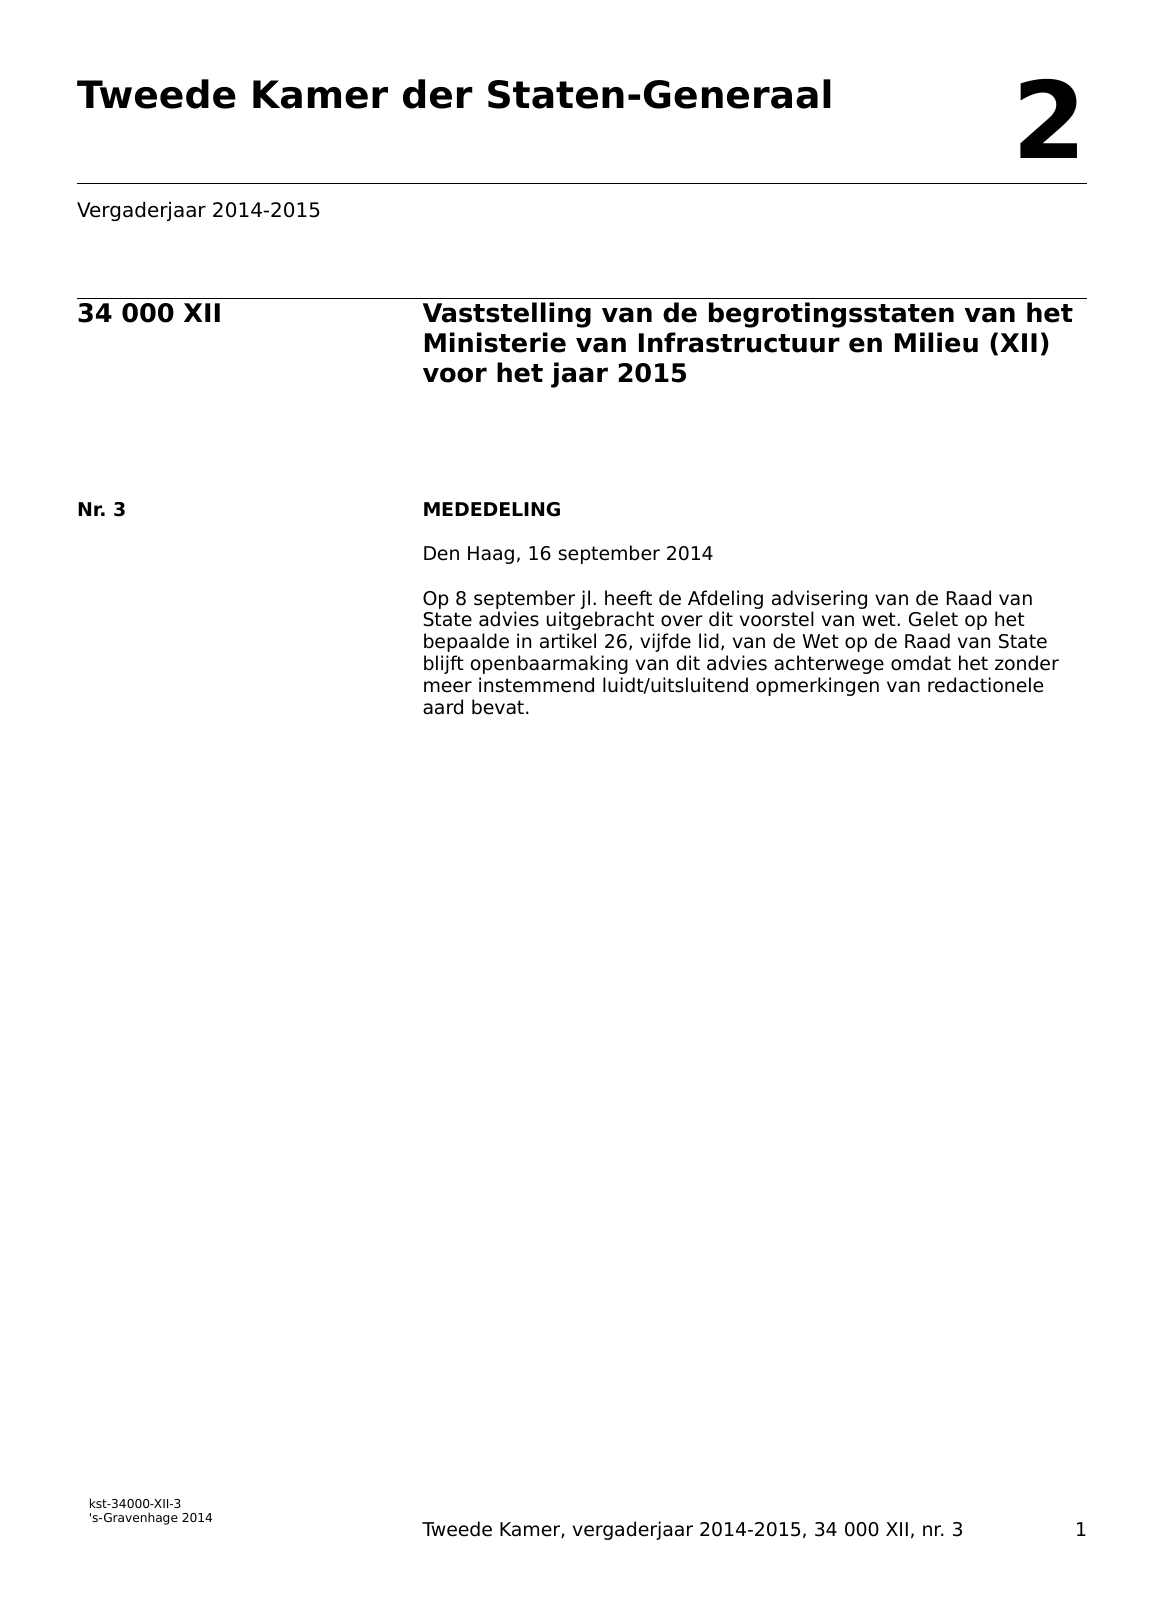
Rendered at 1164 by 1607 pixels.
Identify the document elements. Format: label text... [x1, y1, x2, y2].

table_cell Vergaderjaar 2014-2015 [77, 184, 1087, 298]
text Op 8 september jl. heeft de Afdeling advisering van de Raad van State advies uitgebracht over dit voorstel van wet. Gelet op het bepaalde in artikel 26, vijfde lid, van de Wet op de Raad van State blijft openbaarmaking van dit advies achterwege omdat het zonder meer instemmend luidt/uitsluitend opmerkingen van redactionele aard bevat. [422, 587, 1087, 719]
table_header 2 [886, 59, 1087, 183]
text 's-Gravenhage 2014 [88, 1511, 323, 1525]
text Den Haag, 16 september 2014 [422, 543, 1087, 565]
subtitle Nr. 3 MEDEDELING [77, 499, 1087, 521]
text kst-34000-XII-3 [88, 1497, 323, 1511]
subtitle 34 000 XII Vaststelling van de begrotingsstaten van het Ministerie van Infrastructuur en Milieu (XII) voor het jaar 2015 [77, 299, 1087, 388]
table_header Tweede Kamer der Staten-Generaal [77, 59, 886, 183]
